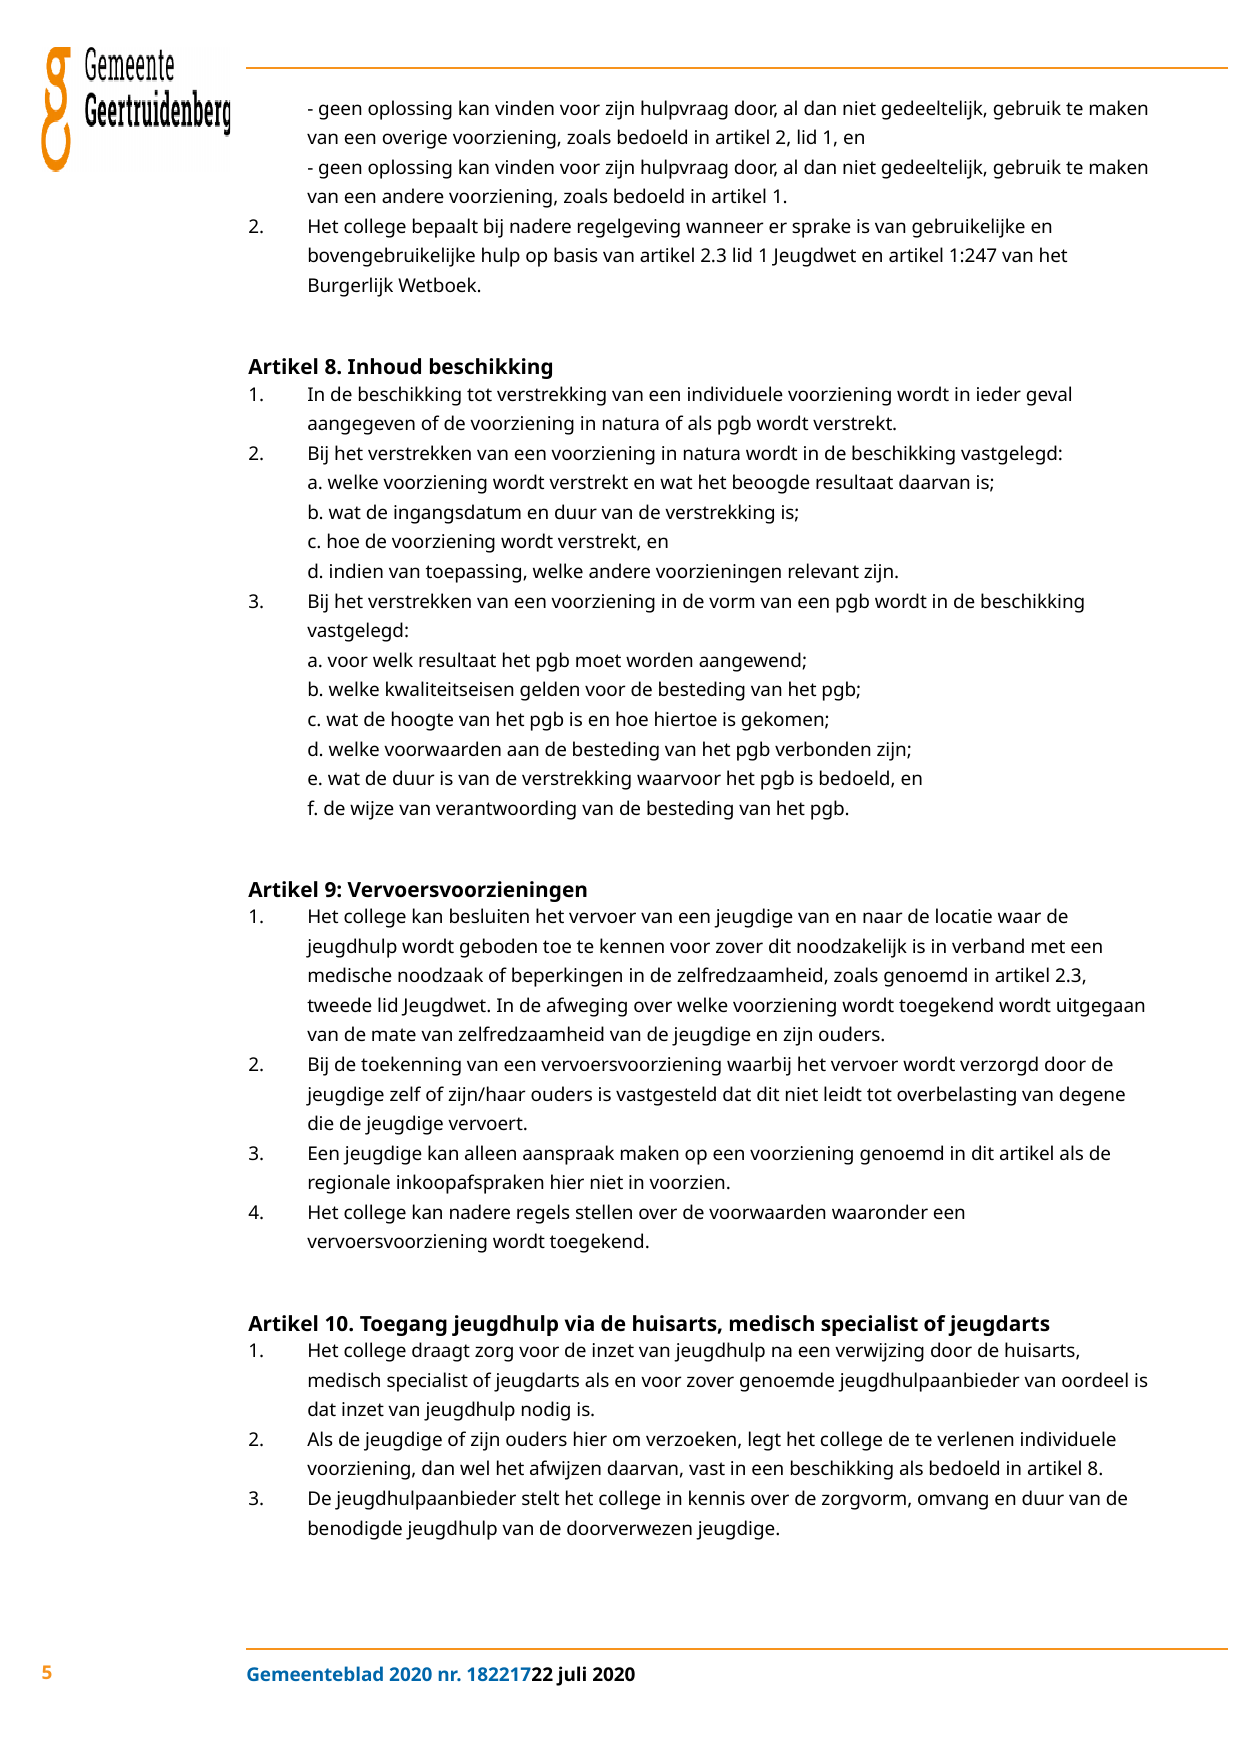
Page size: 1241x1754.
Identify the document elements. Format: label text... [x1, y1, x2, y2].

list e. wat de duur is van de verstrekking waarvoor het pgb is bedoeld, en [248, 765, 1152, 791]
list Bij het verstrekken van een voorziening in natura wordt in de beschikking vastgelegd: [248, 440, 1152, 466]
list b. welke kwaliteitseisen gelden voor de besteding van het pgb; [248, 677, 1152, 702]
list De jeugdhulpaanbieder stelt het college in kennis over de zorgvorm, omvang en duur van de benodigde jeugdhulp van de doorverwezen jeugdige. [248, 1485, 1152, 1540]
list Bij de toekenning van een vervoersvoorziening waarbij het vervoer wordt verzorgd door de jeugdige zelf of zijn/haar ouders is vastgesteld dat dit niet leidt tot overbelasting van degene die de jeugdige vervoert. [248, 1051, 1152, 1136]
list - geen oplossing kan vinden voor zijn hulpvraag door, al dan niet gedeeltelijk, gebruik te maken van een overige voorziening, zoals bedoeld in artikel 2, lid 1, en [248, 95, 1152, 150]
list c. hoe de voorziening wordt verstrekt, en [248, 529, 1152, 554]
list Bij het verstrekken van een voorziening in de vorm van een pgb wordt in de beschikking vastgelegd: [248, 588, 1152, 643]
list d. welke voorwaarden aan de besteding van het pgb verbonden zijn; [248, 736, 1152, 761]
list Het college bepaalt bij nadere regelgeving wanneer er sprake is van gebruikelijke en bovengebruikelijke hulp op basis van artikel 2.3 lid 1 Jeugdwet en artikel 1:247 van het Burgerlijk Wetboek. [248, 213, 1152, 298]
list Het college kan besluiten het vervoer van een jeugdige van en naar de locatie waar de jeugdhulp wordt geboden toe te kennen voor zover dit noodzakelijk is in verband met een medische noodzaak of beperkingen in de zelfredzaamheid, zoals genoemd in artikel 2.3, tweede lid Jeugdwet. In de afweging over welke voorziening wordt toegekend wordt uitgegaan van de mate van zelfredzaamheid van de jeugdige en zijn ouders. [248, 903, 1152, 1047]
text Artikel 9: Vervoersvoorzieningen [248, 875, 1152, 903]
list Als de jeugdige of zijn ouders hier om verzoeken, legt het college de te verlenen individuele voorziening, dan wel het afwijzen daarvan, vast in een beschikking als bedoeld in artikel 8. [248, 1426, 1152, 1481]
list c. wat de hoogte van het pgb is en hoe hiertoe is gekomen; [248, 706, 1152, 732]
list Een jeugdige kan alleen aanspraak maken op een voorziening genoemd in dit artikel als de regionale inkoopafspraken hier niet in voorzien. [248, 1140, 1152, 1195]
text Artikel 8. Inhoud beschikking [248, 352, 1152, 381]
text Artikel 10. Toegang jeugdhulp via de huisarts, medisch specialist of jeugdarts [248, 1309, 1152, 1337]
list f. de wijze van verantwoording van de besteding van het pgb. [248, 795, 1152, 821]
list b. wat de ingangsdatum en duur van de verstrekking is; [248, 499, 1152, 525]
list Het college draagt zorg voor de inzet van jeugdhulp na een verwijzing door de huisarts, medisch specialist of jeugdarts als en voor zover genoemde jeugdhulpaanbieder van oordeel is dat inzet van jeugdhulp nodig is. [248, 1337, 1152, 1422]
list - geen oplossing kan vinden voor zijn hulpvraag door, al dan niet gedeeltelijk, gebruik te maken van een andere voorziening, zoals bedoeld in artikel 1. [248, 154, 1152, 209]
list d. indien van toepassing, welke andere voorzieningen relevant zijn. [248, 558, 1152, 584]
list Het college kan nadere regels stellen over de voorwaarden waaronder een vervoersvoorziening wordt toegekend. [248, 1199, 1152, 1254]
picture [41, 47, 231, 172]
list a. welke voorziening wordt verstrekt en wat het beoogde resultaat daarvan is; [248, 469, 1152, 495]
list a. voor welk resultaat het pgb moet worden aangewend; [248, 647, 1152, 673]
list In de beschikking tot verstrekking van een individuele voorziening wordt in ieder geval aangegeven of de voorziening in natura of als pgb wordt verstrekt. [248, 381, 1152, 436]
